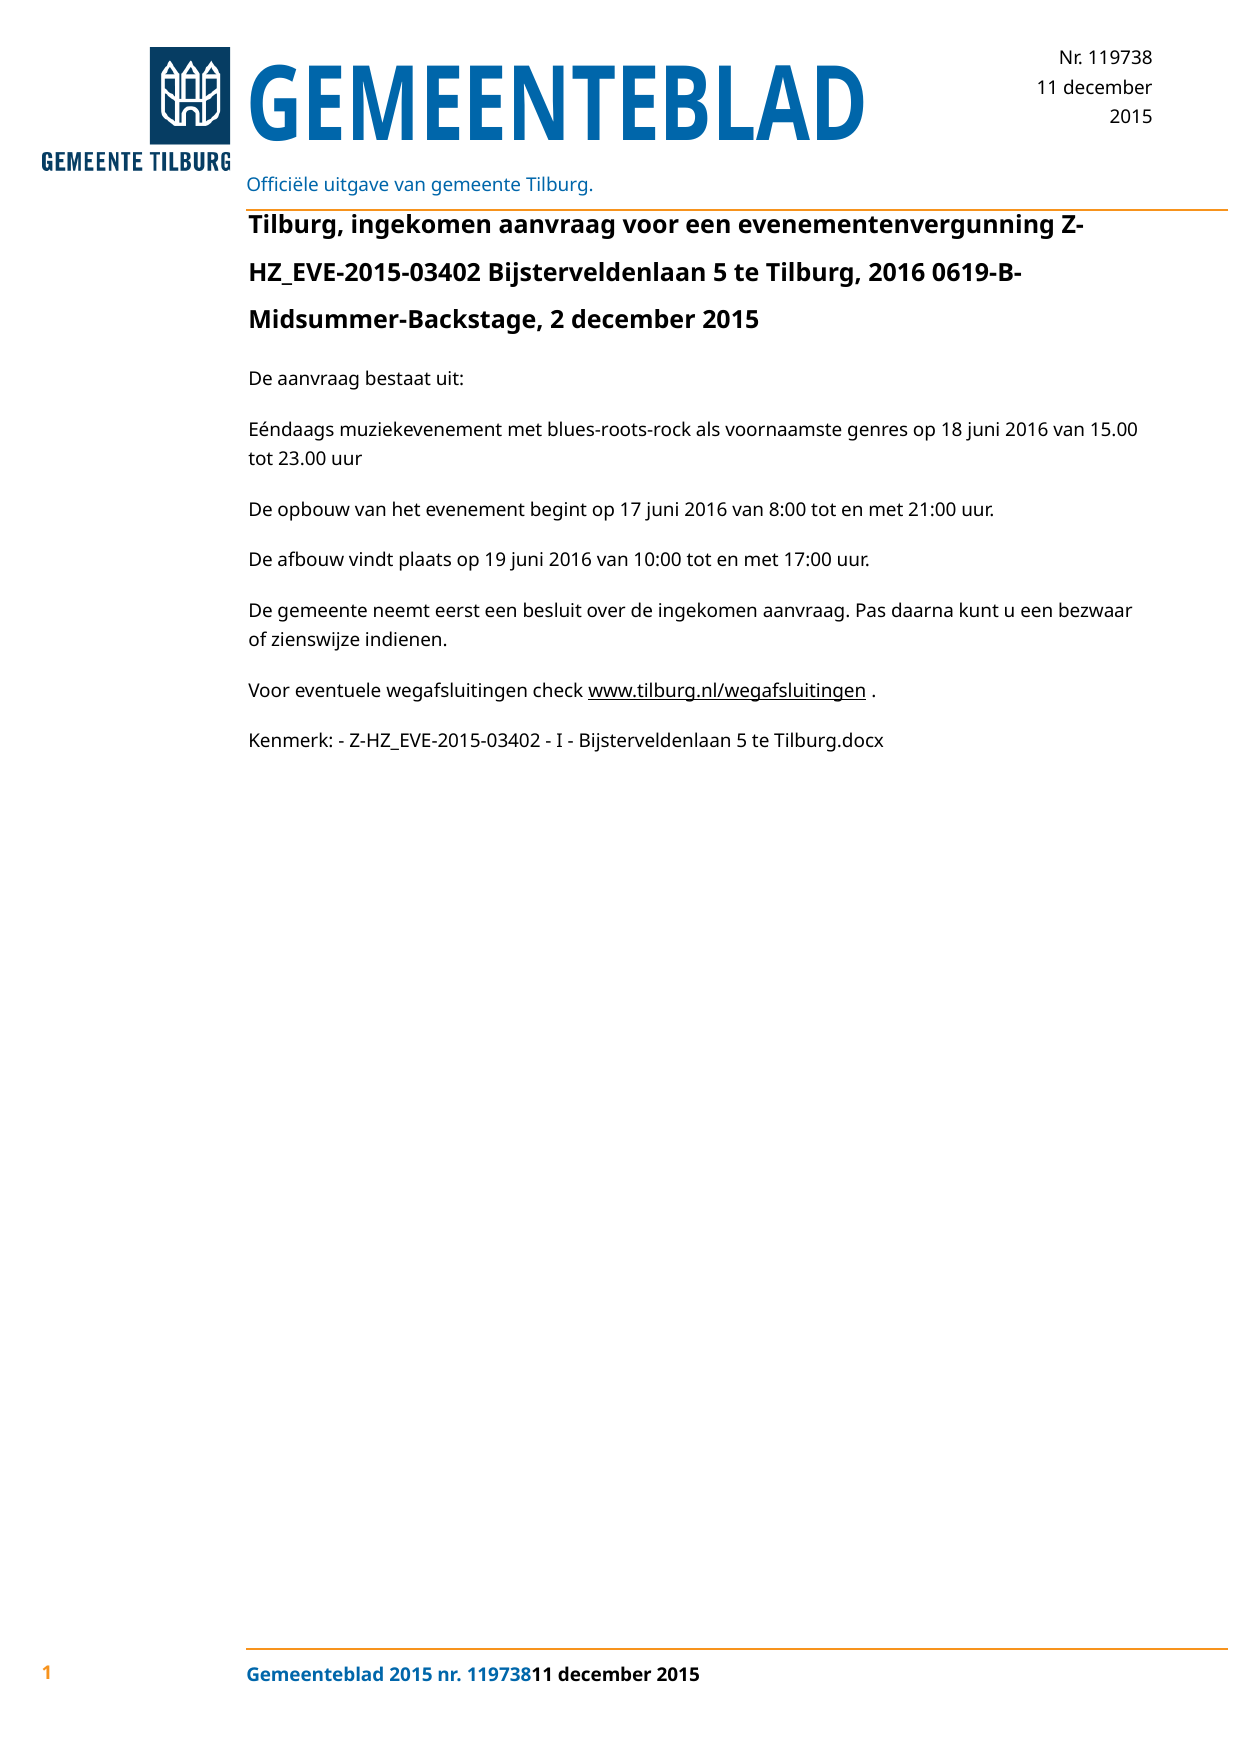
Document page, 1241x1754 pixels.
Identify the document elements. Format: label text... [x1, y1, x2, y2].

text De opbouw van het evenement begint op 17 juni 2016 van 8:00 tot en met 21:00 uur. [248, 496, 1152, 522]
text Voor eventuele wegafsluitingen check www.tilburg.nl/wegafsluitingen . [248, 677, 1152, 702]
text Eéndaags muziekevenement met blues-roots-rock als voornaamste genres op 18 juni 2016 van 15.00 tot 23.00 uur [248, 416, 1152, 471]
text Kenmerk: - Z-HZ_EVE-2015-03402 - I - Bijsterveldenlaan 5 te Tilburg.docx [248, 727, 1152, 753]
text De gemeente neemt eerst een besluit over de ingekomen aanvraag. Pas daarna kunt u een bezwaar of zienswijze indienen. [248, 597, 1152, 652]
picture [41, 47, 231, 172]
text De afbouw vindt plaats op 19 juni 2016 van 10:00 tot en met 17:00 uur. [248, 546, 1152, 572]
text De aanvraag bestaat uit: [248, 366, 1152, 391]
text Tilburg, ingekomen aanvraag voor een evenementenvergunning Z-HZ_EVE-2015-03402 Bijsterveldenlaan 5 te Tilburg, 2016 0619-B-Midsummer-Backstage, 2 december 2015 [248, 211, 1152, 336]
